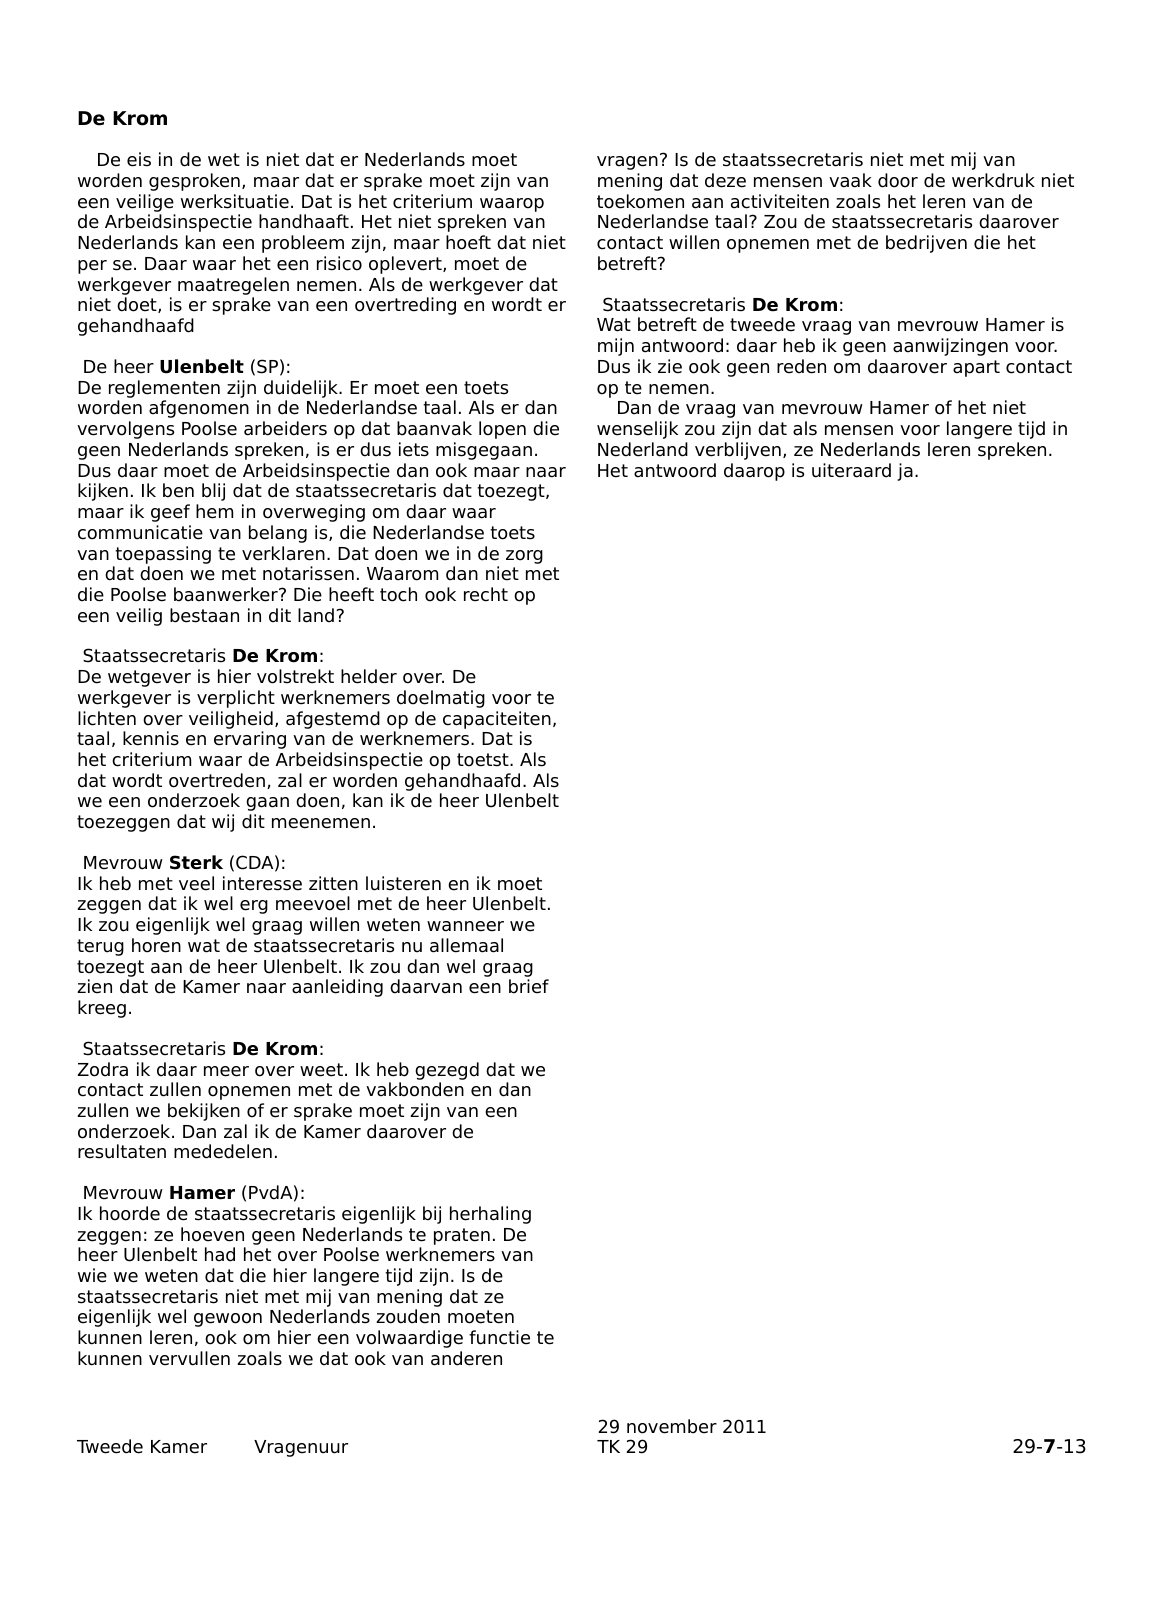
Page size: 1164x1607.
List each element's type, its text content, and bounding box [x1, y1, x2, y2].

text Staatssecretaris De Krom: [596, 294, 1087, 315]
text vragen? Is de staatssecretaris niet met mij van mening dat deze mensen vaak door de werkdruk niet toekomen aan activiteiten zoals het leren van de Nederlandse taal? Zou de staatssecretaris daarover contact willen opnemen met de bedrijven die het betreft? [596, 150, 1087, 274]
text De eis in de wet is niet dat er Nederlands moet worden gesproken, maar dat er sprake moet zijn van een veilige werksituatie. Dat is het criterium waarop de Arbeidsinspectie handhaaft. Het niet spreken van Nederlands kan een probleem zijn, maar hoeft dat niet per se. Daar waar het een risico oplevert, moet de werkgever maatregelen nemen. Als de werkgever dat niet doet, is er sprake van een overtreding en wordt er gehandhaafd [77, 150, 567, 337]
text Dan de vraag van mevrouw Hamer of het niet wenselijk zou zijn dat als mensen voor langere tijd in Nederland verblijven, ze Nederlands leren spreken. Het antwoord daarop is uiteraard ja. [596, 398, 1087, 481]
text Wat betreft de tweede vraag van mevrouw Hamer is mijn antwoord: daar heb ik geen aanwijzingen voor. Dus ik zie ook geen reden om daarover apart contact op te nemen. [596, 315, 1087, 398]
text De heer Ulenbelt (SP): [77, 357, 567, 377]
text Ik hoorde de staatssecretaris eigenlijk bij herhaling zeggen: ze hoeven geen Nederlands te praten. De heer Ulenbelt had het over Poolse werknemers van wie we weten dat die hier langere tijd zijn. Is de staatssecretaris niet met mij van mening dat ze eigenlijk wel gewoon Nederlands zouden moeten kunnen leren, ook om hier een volwaardige functie te kunnen vervullen zoals we dat ook van anderen [77, 1204, 567, 1369]
text Ik heb met veel interesse zitten luisteren en ik moet zeggen dat ik wel erg meevoel met de heer Ulenbelt. Ik zou eigenlijk wel graag willen weten wanneer we terug horen wat de staatssecretaris nu allemaal toezegt aan de heer Ulenbelt. Ik zou dan wel graag zien dat de Kamer naar aanleiding daarvan een brief kreeg. [77, 873, 567, 1019]
text Zodra ik daar meer over weet. Ik heb gezegd dat we contact zullen opnemen met de vakbonden en dan zullen we bekijken of er sprake moet zijn van een onderzoek. Dan zal ik de Kamer daarover de resultaten mededelen. [77, 1059, 567, 1163]
text Staatssecretaris De Krom: [77, 1039, 567, 1059]
text Staatssecretaris De Krom: [77, 646, 567, 667]
text De reglementen zijn duidelijk. Er moet een toets worden afgenomen in de Nederlandse taal. Als er dan vervolgens Poolse arbeiders op dat baanvak lopen die geen Nederlands spreken, is er dus iets misgegaan. Dus daar moet de Arbeidsinspectie dan ook maar naar kijken. Ik ben blij dat de staatssecretaris dat toezegt, maar ik geef hem in overweging om daar waar communicatie van belang is, die Nederlandse toets van toepassing te verklaren. Dat doen we in de zorg en dat doen we met notarissen. Waarom dan niet met die Poolse baanwerker? Die heeft toch ook recht op een veilig bestaan in dit land? [77, 377, 567, 626]
text De wetgever is hier volstrekt helder over. De werkgever is verplicht werknemers doelmatig voor te lichten over veiligheid, afgestemd op de capaciteiten, taal, kennis en ervaring van de werknemers. Dat is het criterium waar de Arbeidsinspectie op toetst. Als dat wordt overtreden, zal er worden gehandhaafd. Als we een onderzoek gaan doen, kan ik de heer Ulenbelt toezeggen dat wij dit meenemen. [77, 667, 567, 833]
text Mevrouw Sterk (CDA): [77, 853, 567, 873]
text Mevrouw Hamer (PvdA): [77, 1183, 567, 1204]
